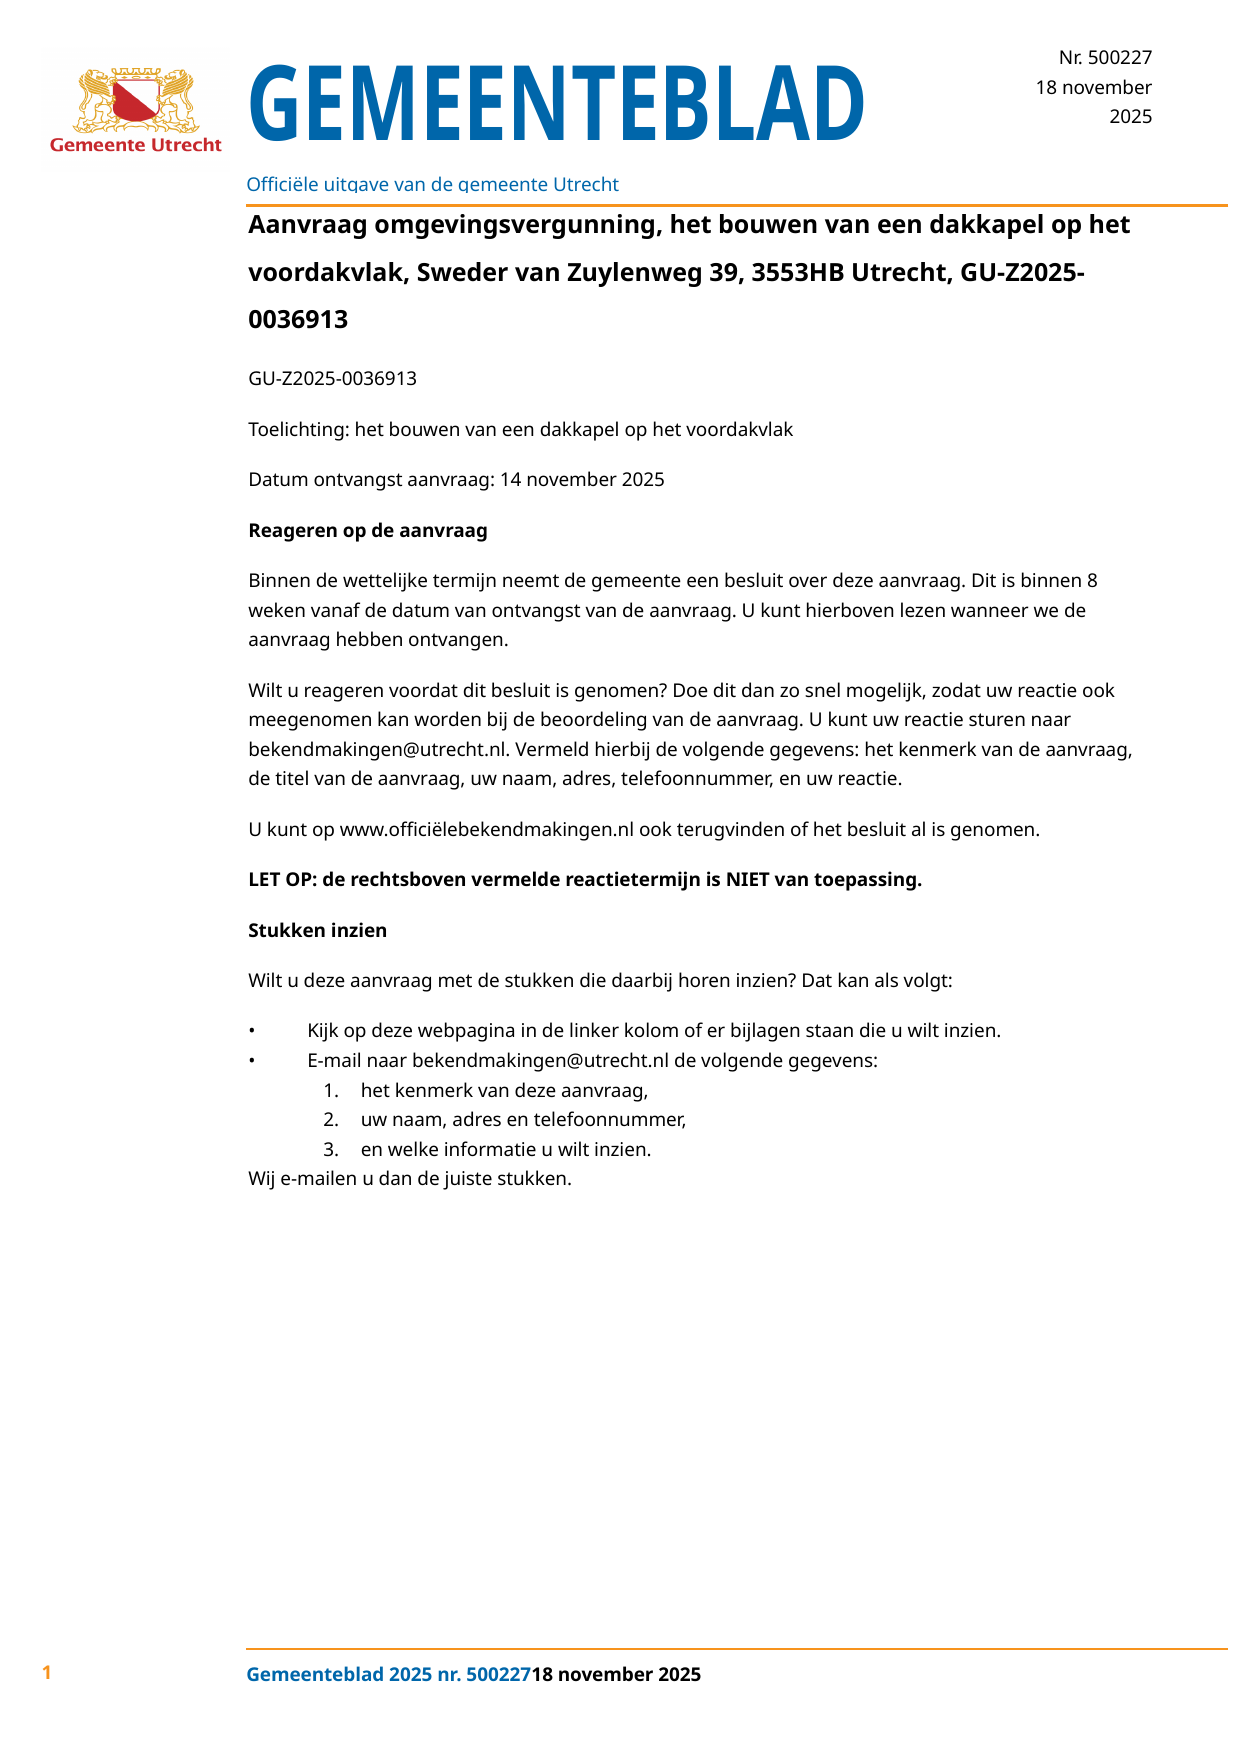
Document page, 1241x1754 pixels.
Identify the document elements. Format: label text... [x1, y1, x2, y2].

text Wij e-mailen u dan de juiste stukken. [248, 1166, 1152, 1191]
list E-mail naar bekendmakingen@utrecht.nl de volgende gegevens: [248, 1047, 1152, 1073]
picture [41, 47, 231, 172]
text Aanvraag omgevingsvergunning, het bouwen van een dakkapel op het voordakvlak, Sweder van Zuylenweg 39, 3553HB Utrecht, GU-Z2025-0036913 [248, 207, 1152, 336]
text U kunt op www.officiëlebekendmakingen.nl ook terugvinden of het besluit al is genomen. [248, 816, 1152, 842]
text GU-Z2025-0036913 [248, 366, 1152, 391]
text Wilt u deze aanvraag met de stukken die daarbij horen inzien? Dat kan als volgt: [248, 967, 1152, 993]
text LET OP: de rechtsboven vermelde reactietermijn is NIET van toepassing. [248, 866, 1152, 892]
text Datum ontvangst aanvraag: 14 november 2025 [248, 466, 1152, 492]
text Reageren op de aanvraag [248, 517, 1152, 542]
list het kenmerk van deze aanvraag, [323, 1077, 1152, 1102]
text Binnen de wettelijke termijn neemt de gemeente een besluit over deze aanvraag. Dit is binnen 8 weken vanaf de datum van ontvangst van de aanvraag. U kunt hierboven lezen wanneer we de aanvraag hebben ontvangen. [248, 567, 1152, 652]
text Wilt u reageren voordat dit besluit is genomen? Doe dit dan zo snel mogelijk, zodat uw reactie ook meegenomen kan worden bij de beoordeling van de aanvraag. U kunt uw reactie sturen naar bekendmakingen@utrecht.nl. Vermeld hierbij de volgende gegevens: het kenmerk van de aanvraag, de titel van de aanvraag, uw naam, adres, telefoonnummer, en uw reactie. [248, 677, 1152, 791]
list en welke informatie u wilt inzien. [323, 1136, 1152, 1162]
text Toelichting: het bouwen van een dakkapel op het voordakvlak [248, 416, 1152, 442]
list uw naam, adres en telefoonnummer, [323, 1106, 1152, 1132]
text Stukken inzien [248, 917, 1152, 942]
list Kijk op deze webpagina in de linker kolom of er bijlagen staan die u wilt inzien. [248, 1018, 1152, 1043]
